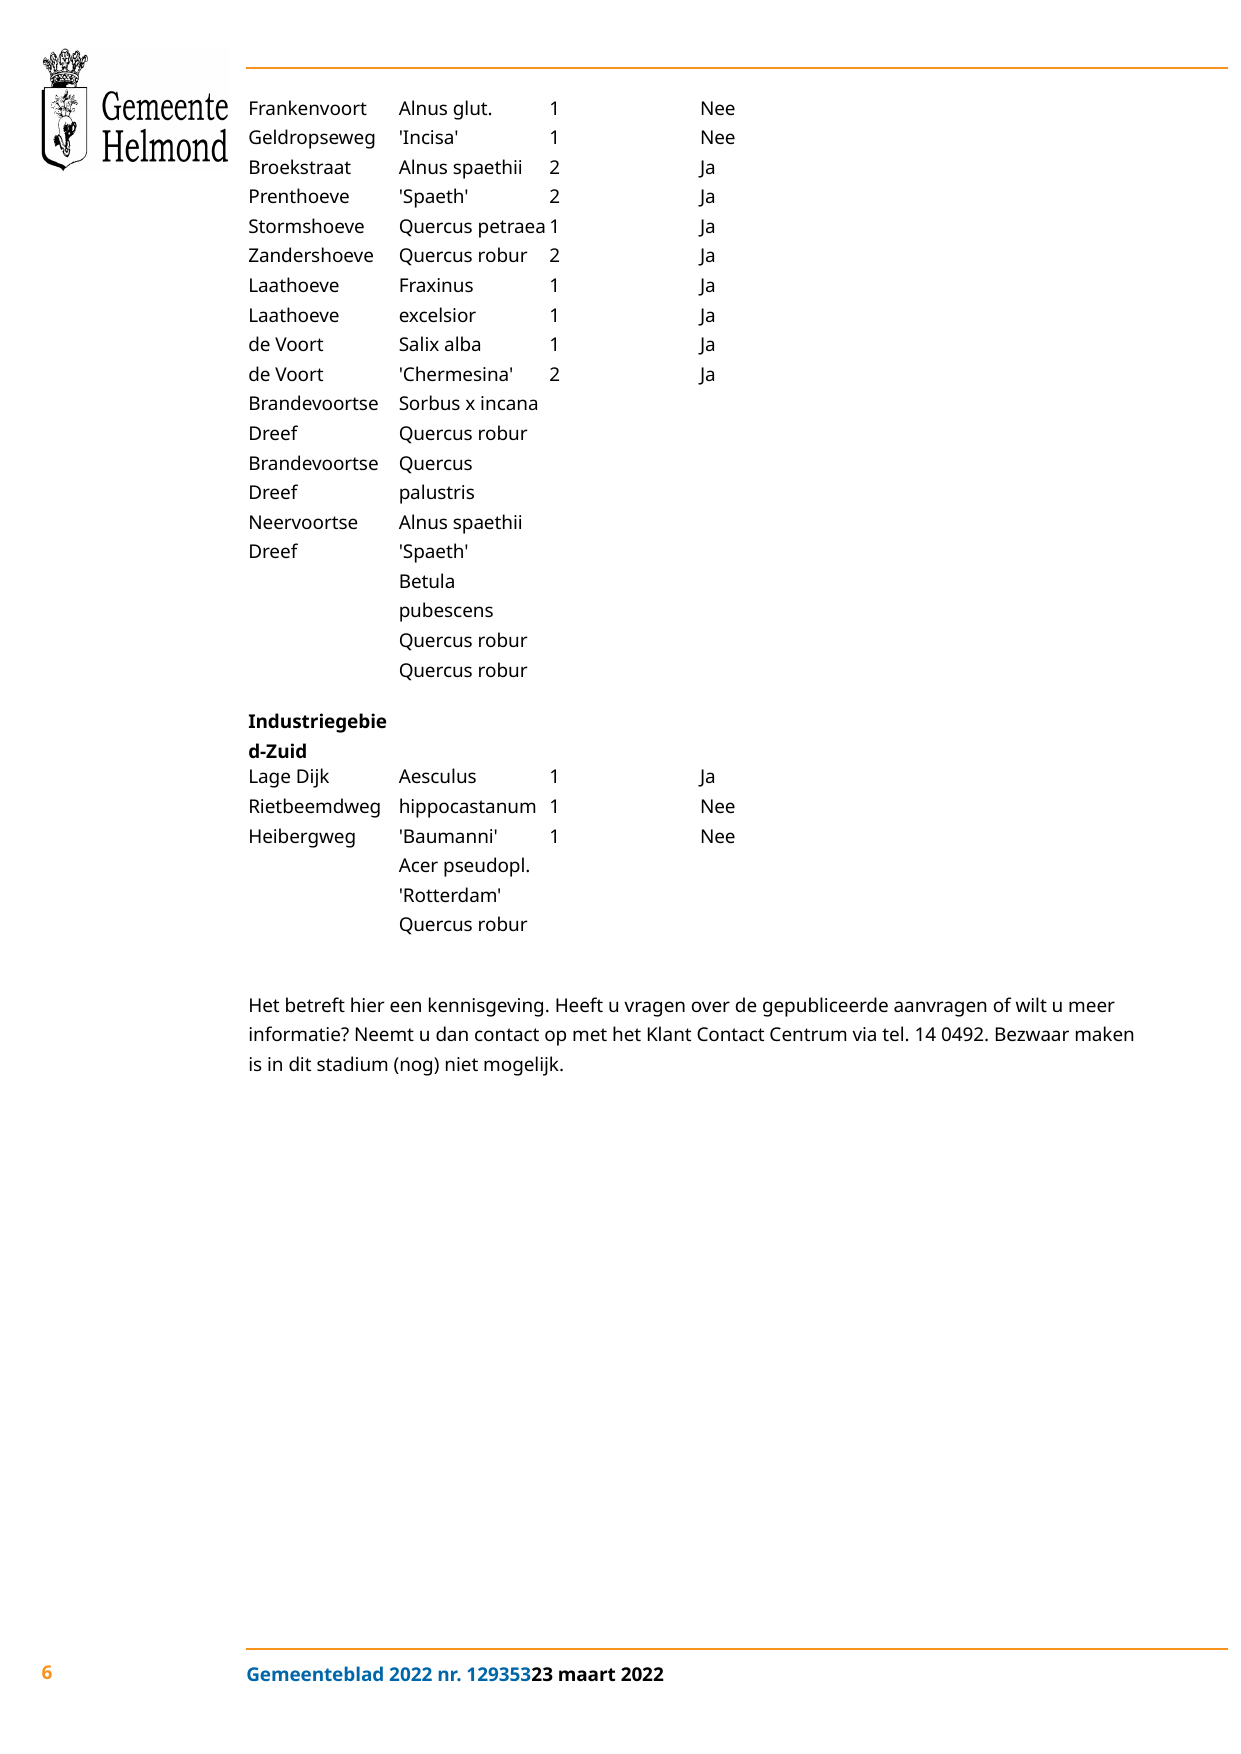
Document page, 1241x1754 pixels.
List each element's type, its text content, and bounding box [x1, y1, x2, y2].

table_cell Frankenvoort Geldropseweg Broekstraat Prenthoeve Stormshoeve Zandershoeve Laathoeve Laathoeve de Voort de Voort Brandevoortse Dreef Brandevoortse Dreef Neervoortse Dreef [248, 95, 398, 683]
table_cell [700, 683, 1152, 708]
table_cell Industriegebied-Zuid [248, 708, 398, 764]
table_cell [700, 963, 850, 989]
table_cell [399, 683, 549, 708]
table_cell [399, 708, 549, 764]
text Het betreft hier een kennisgeving. Heeft u vragen over de gepubliceerde aanvragen of wilt u meer informatie? Neemt u dan contact op met het Klant Contact Centrum via tel. 14 0492. Bezwaar maken is in dit stadium (nog) niet mogelijk. [248, 992, 1152, 1077]
table_cell Aesculus hippocastanum 'Baumanni' Acer pseudopl. 'Rotterdam' Quercus robur [399, 764, 549, 937]
table_cell 1 1 1 [549, 764, 700, 937]
table_cell [399, 963, 549, 989]
table_cell [248, 937, 398, 963]
table_cell [248, 683, 398, 708]
table_cell [700, 937, 1152, 963]
table_cell [549, 937, 700, 963]
table_cell [549, 683, 700, 708]
table_cell [549, 708, 700, 764]
table_cell [700, 708, 1152, 764]
table_cell [399, 937, 549, 963]
table_cell [1001, 963, 1152, 989]
table_cell 1 1 2 2 1 2 1 1 1 2 [549, 95, 700, 683]
table_cell Nee Nee Ja Ja Ja Ja Ja Ja Ja Ja [700, 95, 1152, 683]
table_cell [549, 963, 700, 989]
table_cell Lage Dijk Rietbeemdweg Heibergweg [248, 764, 398, 937]
picture [41, 47, 231, 172]
table_cell Ja Nee Nee [700, 764, 1152, 937]
table_cell Alnus glut. 'Incisa' Alnus spaethii 'Spaeth' Quercus petraea Quercus robur Fraxinus excelsior Salix alba 'Chermesina' Sorbus x incana Quercus robur Quercus palustris Alnus spaethii 'Spaeth' Betula pubescens Quercus robur Quercus robur [399, 95, 549, 683]
table_cell [248, 963, 398, 989]
table_cell [850, 963, 1001, 989]
